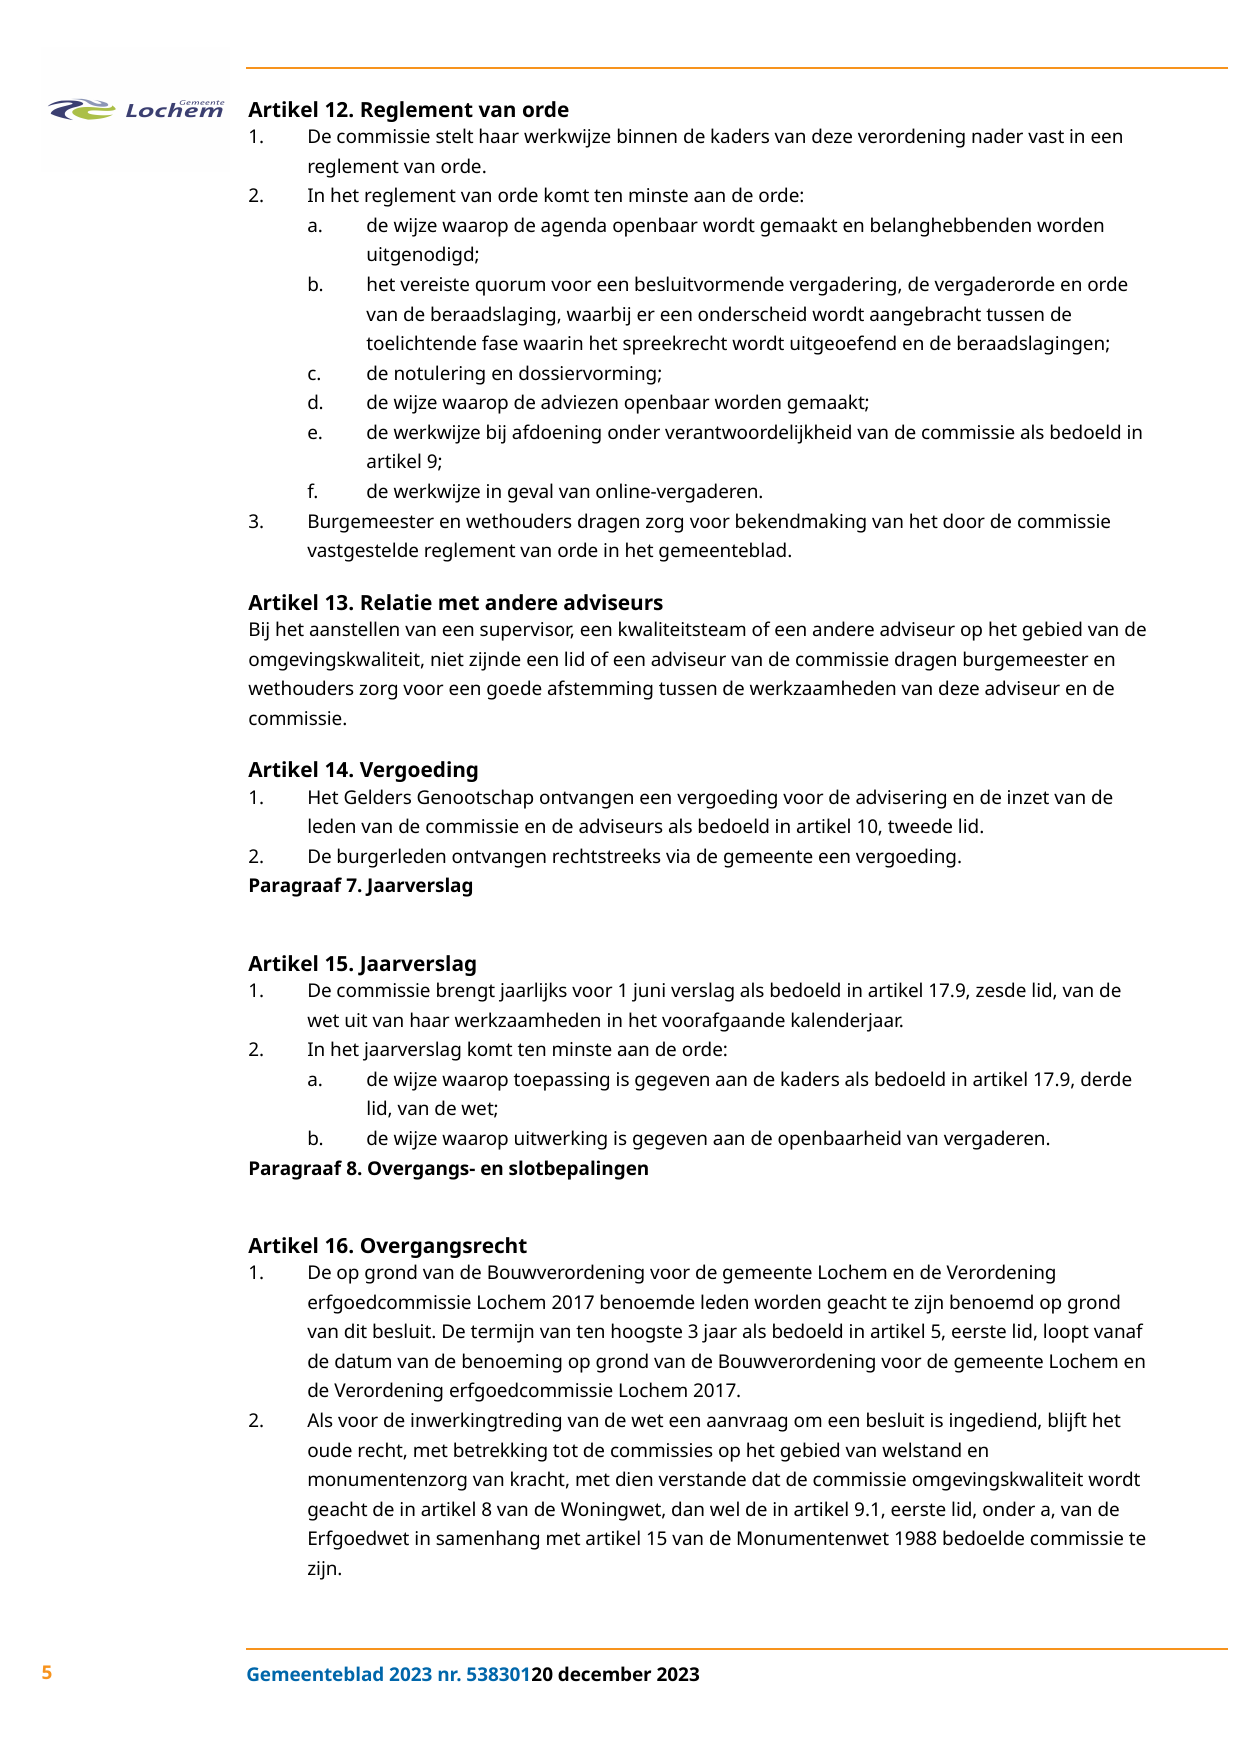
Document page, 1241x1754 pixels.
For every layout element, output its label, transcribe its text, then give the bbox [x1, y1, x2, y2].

list In het jaarverslag komt ten minste aan de orde: [248, 1036, 1152, 1062]
text Artikel 13. Relatie met andere adviseurs [248, 588, 1152, 616]
list Het Gelders Genootschap ontvangen een vergoeding voor de advisering en de inzet van de leden van de commissie en de adviseurs als bedoeld in artikel 10, tweede lid. [248, 784, 1152, 839]
text Artikel 14. Vergoeding [248, 755, 1152, 784]
list De burgerleden ontvangen rechtstreeks via de gemeente een vergoeding. [248, 843, 1152, 869]
list het vereiste quorum voor een besluitvormende vergadering, de vergaderorde en orde van de beraadslaging, waarbij er een onderscheid wordt aangebracht tussen de toelichtende fase waarin het spreekrecht wordt uitgeoefend en de beraadslagingen; [307, 271, 1152, 356]
list Als voor de inwerkingtreding van de wet een aanvraag om een besluit is ingediend, blijft het oude recht, met betrekking tot de commissies op het gebied van welstand en monumentenzorg van kracht, met dien verstande dat de commissie omgevingskwaliteit wordt geacht de in artikel 8 van de Woningwet, dan wel de in artikel 9.1, eerste lid, onder a, van de Erfgoedwet in samenhang met artikel 15 van de Monumentenwet 1988 bedoelde commissie te zijn. [248, 1407, 1152, 1581]
list de wijze waarop de agenda openbaar wordt gemaakt en belanghebbenden worden uitgenodigd; [307, 212, 1152, 267]
text Artikel 15. Jaarverslag [248, 949, 1152, 977]
list de werkwijze in geval van online-vergaderen. [307, 478, 1152, 504]
text Paragraaf 7. Jaarverslag [248, 873, 1152, 898]
list de wijze waarop de adviezen openbaar worden gemaakt; [307, 389, 1152, 415]
text Bij het aanstellen van een supervisor, een kwaliteitsteam of een andere adviseur op het gebied van de omgevingskwaliteit, niet zijnde een lid of een adviseur van de commissie dragen burgemeester en wethouders zorg voor een goede afstemming tussen de werkzaamheden van deze adviseur en de commissie. [248, 616, 1152, 731]
text Paragraaf 8. Overgangs- en slotbepalingen [248, 1155, 1152, 1180]
text Artikel 16. Overgangsrecht [248, 1231, 1152, 1259]
list De commissie stelt haar werkwijze binnen de kaders van deze verordening nader vast in een reglement van orde. [248, 123, 1152, 178]
list de werkwijze bij afdoening onder verantwoordelijkheid van de commissie als bedoeld in artikel 9; [307, 419, 1152, 474]
list In het reglement van orde komt ten minste aan de orde: [248, 182, 1152, 208]
list De commissie brengt jaarlijks voor 1 juni verslag als bedoeld in artikel 17.9, zesde lid, van de wet uit van haar werkzaamheden in het voorafgaande kalenderjaar. [248, 977, 1152, 1032]
list Burgemeester en wethouders dragen zorg voor bekendmaking van het door de commissie vastgestelde reglement van orde in het gemeenteblad. [248, 508, 1152, 563]
list De op grond van de Bouwverordening voor de gemeente Lochem en de Verordening erfgoedcommissie Lochem 2017 benoemde leden worden geacht te zijn benoemd op grond van dit besluit. De termijn van ten hoogste 3 jaar als bedoeld in artikel 5, eerste lid, loopt vanaf de datum van de benoeming op grond van de Bouwverordening voor de gemeente Lochem en de Verordening erfgoedcommissie Lochem 2017. [248, 1259, 1152, 1403]
list de wijze waarop toepassing is gegeven aan de kaders als bedoeld in artikel 17.9, derde lid, van de wet; [307, 1066, 1152, 1121]
list de notulering en dossiervorming; [307, 360, 1152, 386]
text Artikel 12. Reglement van orde [248, 95, 1152, 123]
picture [41, 47, 231, 172]
list de wijze waarop uitwerking is gegeven aan de openbaarheid van vergaderen. [307, 1125, 1152, 1151]
